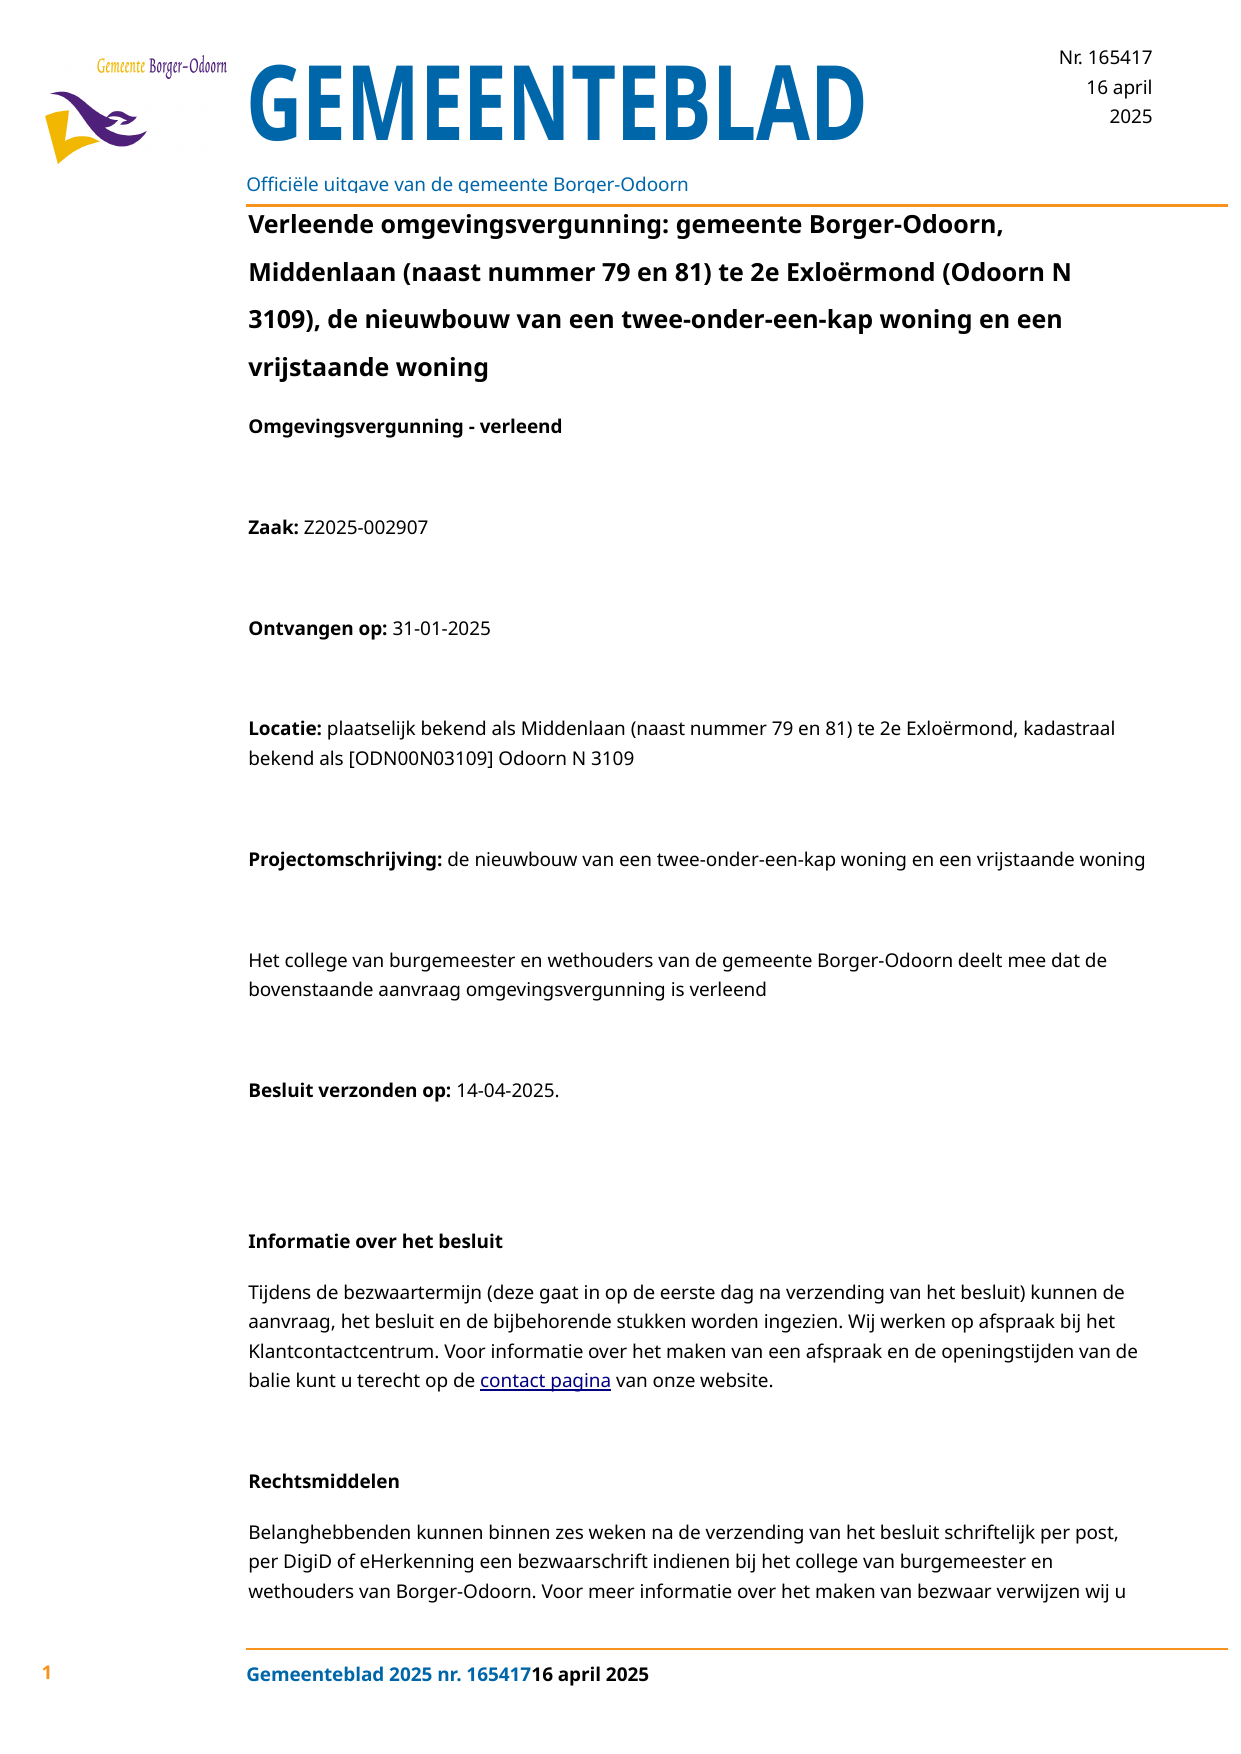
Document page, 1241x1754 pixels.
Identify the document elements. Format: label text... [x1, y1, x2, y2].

text Rechtsmiddelen [248, 1468, 1152, 1494]
text Omgevingsvergunning - verleend [248, 413, 1152, 439]
text Projectomschrijving: de nieuwbouw van een twee-onder-een-kap woning en een vrijstaande woning [248, 846, 1152, 872]
text Informatie over het besluit [248, 1228, 1152, 1254]
text Locatie: plaatselijk bekend als Middenlaan (naast nummer 79 en 81) te 2e Exloërmond, kadastraal bekend als [ODN00N03109] Odoorn N 3109 [248, 716, 1152, 771]
text Belanghebbenden kunnen binnen zes weken na de verzending van het besluit schriftelijk per post, per DigiD of eHerkenning een bezwaarschrift indienen bij het college van burgemeester en wethouders van Borger-Odoorn. Voor meer informatie over het maken van bezwaar verwijzen wij u [248, 1519, 1152, 1604]
text Besluit verzonden op: 14-04-2025. [248, 1077, 1152, 1103]
text Ontvangen op: 31-01-2025 [248, 615, 1152, 641]
text Het college van burgemeester en wethouders van de gemeente Borger-Odoorn deelt mee dat de bovenstaande aanvraag omgevingsvergunning is verleend [248, 947, 1152, 1002]
text Verleende omgevingsvergunning: gemeente Borger-Odoorn, Middenlaan (naast nummer 79 en 81) te 2e Exloërmond (Odoorn N 3109), de nieuwbouw van een twee-onder-een-kap woning en een vrijstaande woning [248, 207, 1152, 384]
text Tijdens de bezwaartermijn (deze gaat in op de eerste dag na verzending van het besluit) kunnen de aanvraag, het besluit en de bijbehorende stukken worden ingezien. Wij werken op afspraak bij het Klantcontactcentrum. Voor informatie over het maken van een afspraak en de openingstijden van de balie kunt u terecht op de contact pagina van onze website. [248, 1279, 1152, 1393]
picture [41, 47, 231, 172]
text Zaak: Z2025-002907 [248, 514, 1152, 540]
